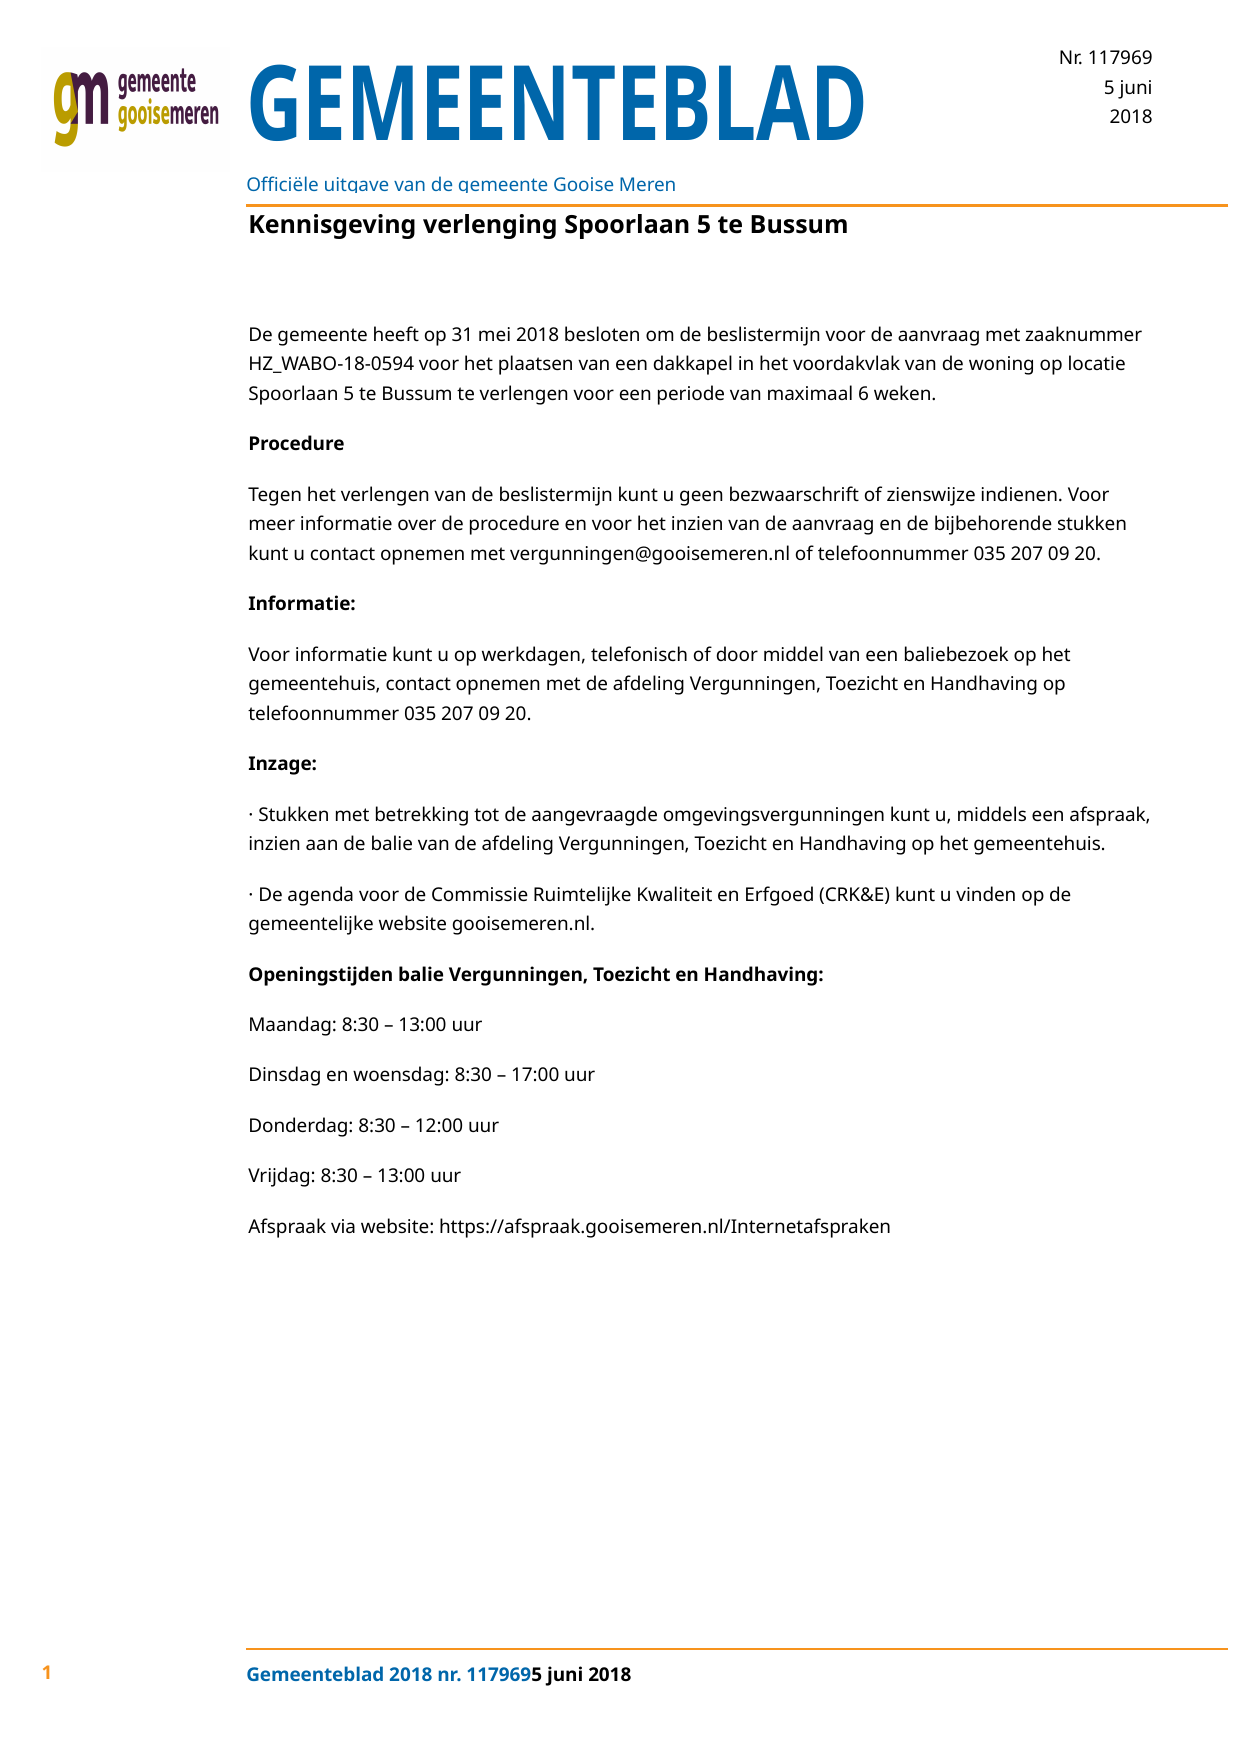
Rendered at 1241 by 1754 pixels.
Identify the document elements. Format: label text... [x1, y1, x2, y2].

text Dinsdag en woensdag: 8:30 – 17:00 uur [248, 1062, 1152, 1087]
text · Stukken met betrekking tot de aangevraagde omgevingsvergunningen kunt u, middels een afspraak, inzien aan de balie van de afdeling Vergunningen, Toezicht en Handhaving op het gemeentehuis. [248, 801, 1152, 856]
picture [41, 47, 231, 172]
text · De agenda voor de Commissie Ruimtelijke Kwaliteit en Erfgoed (CRK&E) kunt u vinden op de gemeentelijke website gooisemeren.nl. [248, 881, 1152, 936]
text Donderdag: 8:30 – 12:00 uur [248, 1112, 1152, 1138]
text Voor informatie kunt u op werkdagen, telefonisch of door middel van een baliebezoek op het gemeentehuis, contact opnemen met de afdeling Vergunningen, Toezicht en Handhaving op telefoonnummer 035 207 09 20. [248, 641, 1152, 726]
text Maandag: 8:30 – 13:00 uur [248, 1011, 1152, 1037]
text Afspraak via website: https://afspraak.gooisemeren.nl/Internetafspraken [248, 1213, 1152, 1238]
text Vrijdag: 8:30 – 13:00 uur [248, 1162, 1152, 1188]
text De gemeente heeft op 31 mei 2018 besloten om de beslistermijn voor de aanvraag met zaaknummer HZ_WABO-18-0594 voor het plaatsen van een dakkapel in het voordakvlak van de woning op locatie Spoorlaan 5 te Bussum te verlengen voor een periode van maximaal 6 weken. [248, 321, 1152, 406]
text Inzage: [248, 750, 1152, 776]
text Informatie: [248, 590, 1152, 616]
text Openingstijden balie Vergunningen, Toezicht en Handhaving: [248, 961, 1152, 986]
text Tegen het verlengen van de beslistermijn kunt u geen bezwaarschrift of zienswijze indienen. Voor meer informatie over de procedure en voor het inzien van de aanvraag en de bijbehorende stukken kunt u contact opnemen met vergunningen@gooisemeren.nl of telefoonnummer 035 207 09 20. [248, 481, 1152, 566]
text Procedure [248, 430, 1152, 456]
text Kennisgeving verlenging Spoorlaan 5 te Bussum [248, 207, 1152, 241]
